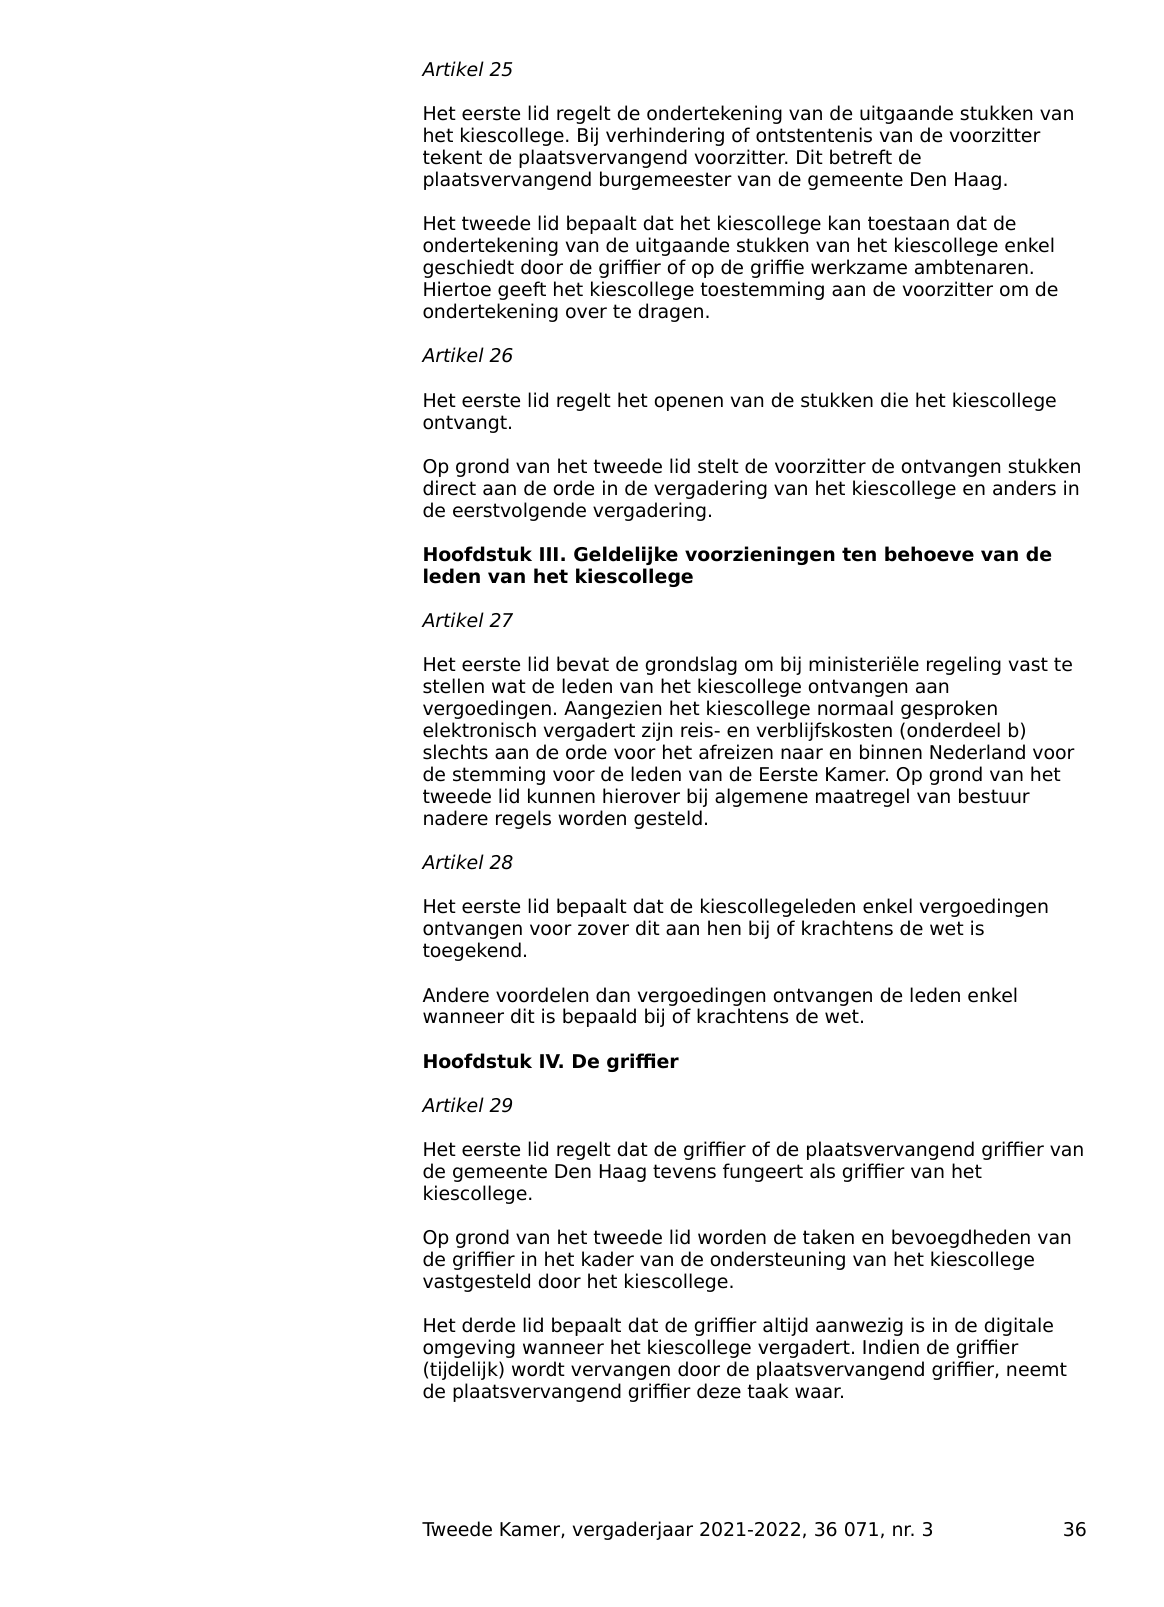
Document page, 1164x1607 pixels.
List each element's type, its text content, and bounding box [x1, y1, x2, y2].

text Het derde lid bepaalt dat de griffier altijd aanwezig is in de digitale omgeving wanneer het kiescollege vergadert. Indien de griffier (tijdelijk) wordt vervangen door de plaatsvervangend griffier, neemt de plaatsvervangend griffier deze taak waar. [422, 1315, 1087, 1403]
subtitle Hoofdstuk III. Geldelijke voorzieningen ten behoeve van de leden van het kiescollege [422, 544, 1087, 588]
subtitle Artikel 28 [422, 852, 1087, 874]
subtitle Artikel 29 [422, 1095, 1087, 1117]
subtitle Hoofdstuk IV. De griffier [422, 1051, 1087, 1073]
text Het eerste lid regelt de ondertekening van de uitgaande stukken van het kiescollege. Bij verhindering of ontstentenis van de voorzitter tekent de plaatsvervangend voorzitter. Dit betreft de plaatsvervangend burgemeester van de gemeente Den Haag. [422, 103, 1087, 191]
text Het eerste lid regelt het openen van de stukken die het kiescollege ontvangt. [422, 389, 1087, 433]
subtitle Artikel 25 [422, 59, 1087, 81]
text Het tweede lid bepaalt dat het kiescollege kan toestaan dat de ondertekening van de uitgaande stukken van het kiescollege enkel geschiedt door de griffier of op de griffie werkzame ambtenaren. Hiertoe geeft het kiescollege toestemming aan de voorzitter om de ondertekening over te dragen. [422, 213, 1087, 323]
subtitle Artikel 26 [422, 345, 1087, 367]
text Het eerste lid bevat de grondslag om bij ministeriële regeling vast te stellen wat de leden van het kiescollege ontvangen aan vergoedingen. Aangezien het kiescollege normaal gesproken elektronisch vergadert zijn reis- en verblijfskosten (onderdeel b) slechts aan de orde voor het afreizen naar en binnen Nederland voor de stemming voor de leden van de Eerste Kamer. Op grond van het tweede lid kunnen hierover bij algemene maatregel van bestuur nadere regels worden gesteld. [422, 654, 1087, 830]
text Andere voordelen dan vergoedingen ontvangen de leden enkel wanneer dit is bepaald bij of krachtens de wet. [422, 984, 1087, 1028]
text Het eerste lid regelt dat de griffier of de plaatsvervangend griffier van de gemeente Den Haag tevens fungeert als griffier van het kiescollege. [422, 1139, 1087, 1205]
text Het eerste lid bepaalt dat de kiescollegeleden enkel vergoedingen ontvangen voor zover dit aan hen bij of krachtens de wet is toegekend. [422, 896, 1087, 962]
text Op grond van het tweede lid stelt de voorzitter de ontvangen stukken direct aan de orde in de vergadering van het kiescollege en anders in de eerstvolgende vergadering. [422, 456, 1087, 522]
text Op grond van het tweede lid worden de taken en bevoegdheden van de griffier in het kader van de ondersteuning van het kiescollege vastgesteld door het kiescollege. [422, 1227, 1087, 1293]
subtitle Artikel 27 [422, 610, 1087, 632]
